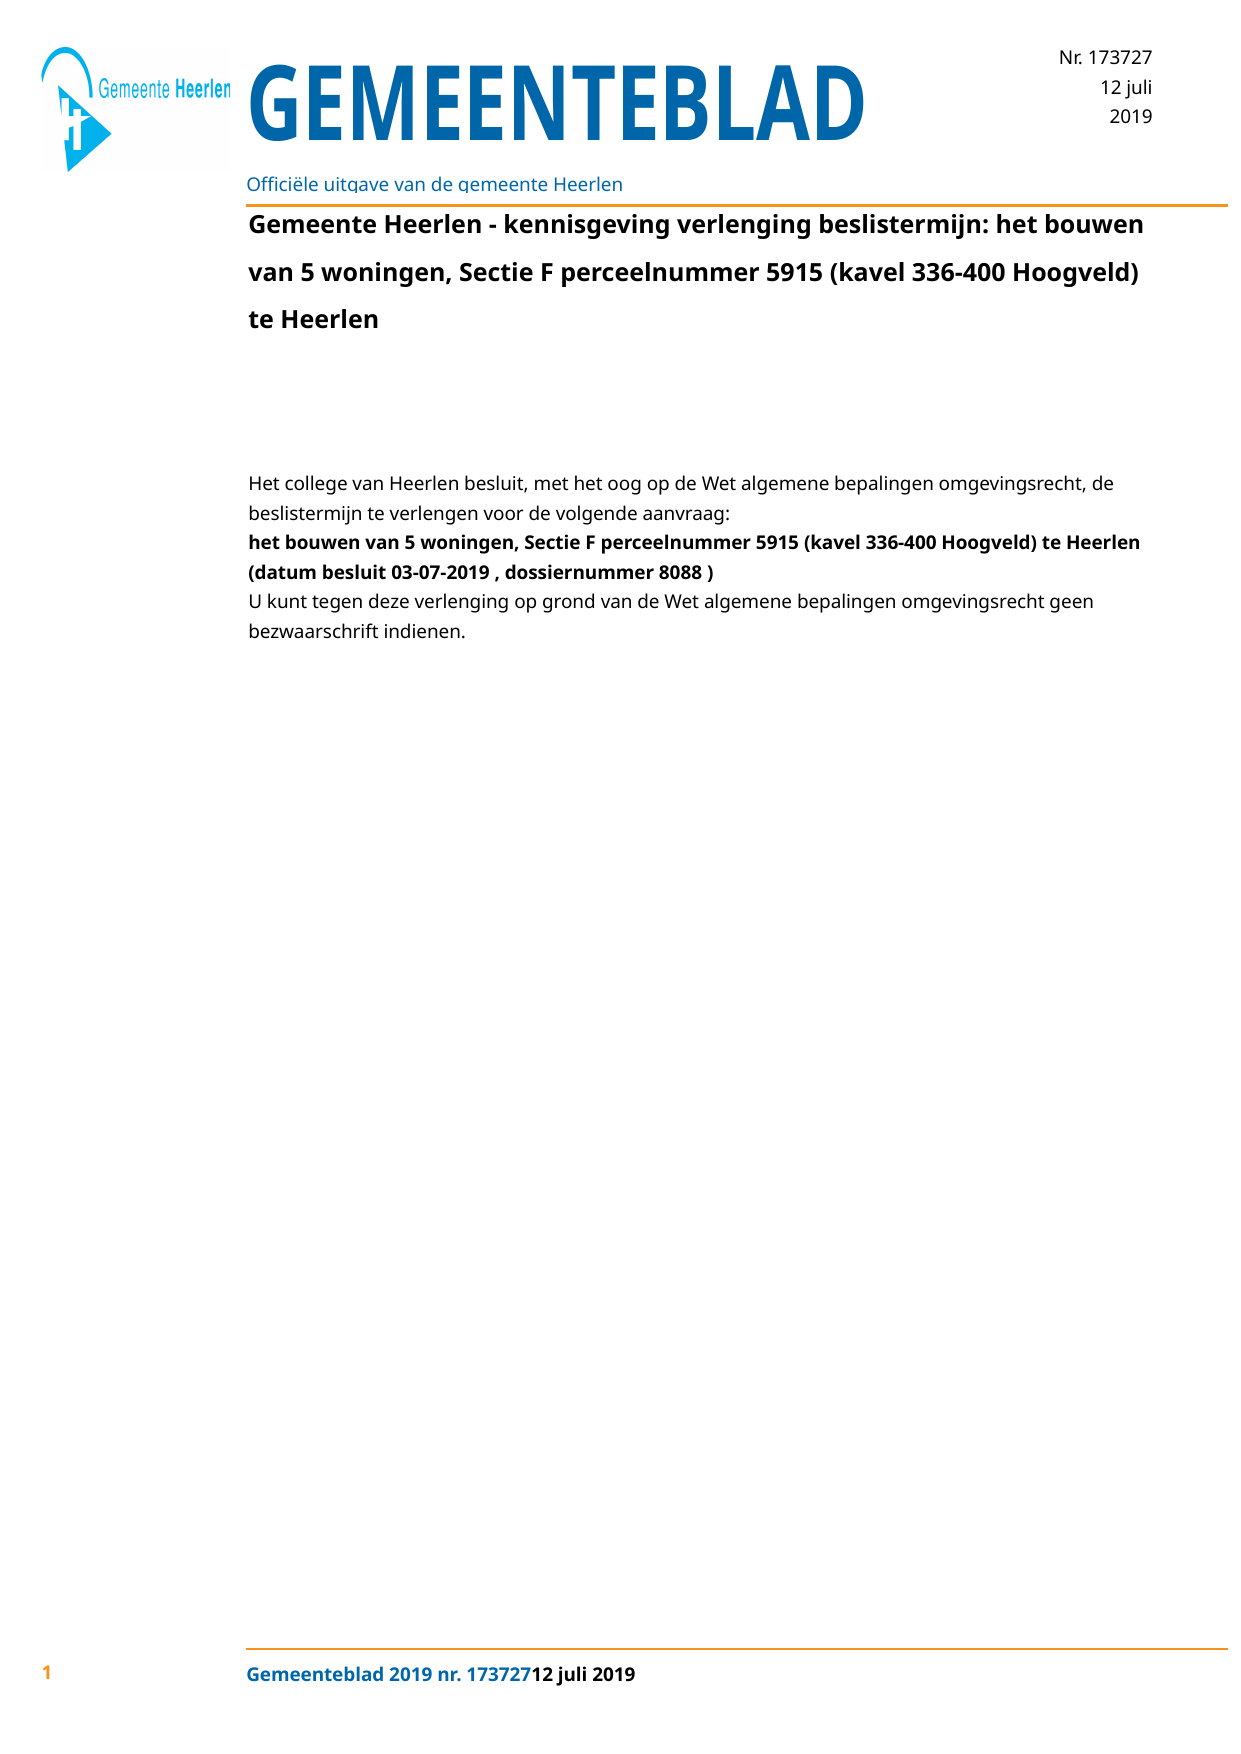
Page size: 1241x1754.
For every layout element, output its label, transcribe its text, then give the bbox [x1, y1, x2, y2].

text U kunt tegen deze verlenging op grond van de Wet algemene bepalingen omgevingsrecht geen bezwaarschrift indienen. [248, 588, 1152, 644]
picture [41, 47, 58, 70]
picture [41, 47, 231, 172]
text Gemeente Heerlen - kennisgeving verlenging beslistermijn: het bouwen van 5 woningen, Sectie F perceelnummer 5915 (kavel 336-400 Hoogveld) te Heerlen [248, 207, 1152, 336]
text het bouwen van 5 woningen, Sectie F perceelnummer 5915 (kavel 336-400 Hoogveld) te Heerlen (datum besluit 03-07-2019 , dossiernummer 8088 ) [248, 529, 1152, 584]
text Het college van Heerlen besluit, met het oog op de Wet algemene bepalingen omgevingsrecht, de beslistermijn te verlengen voor de volgende aanvraag: [248, 470, 1152, 525]
